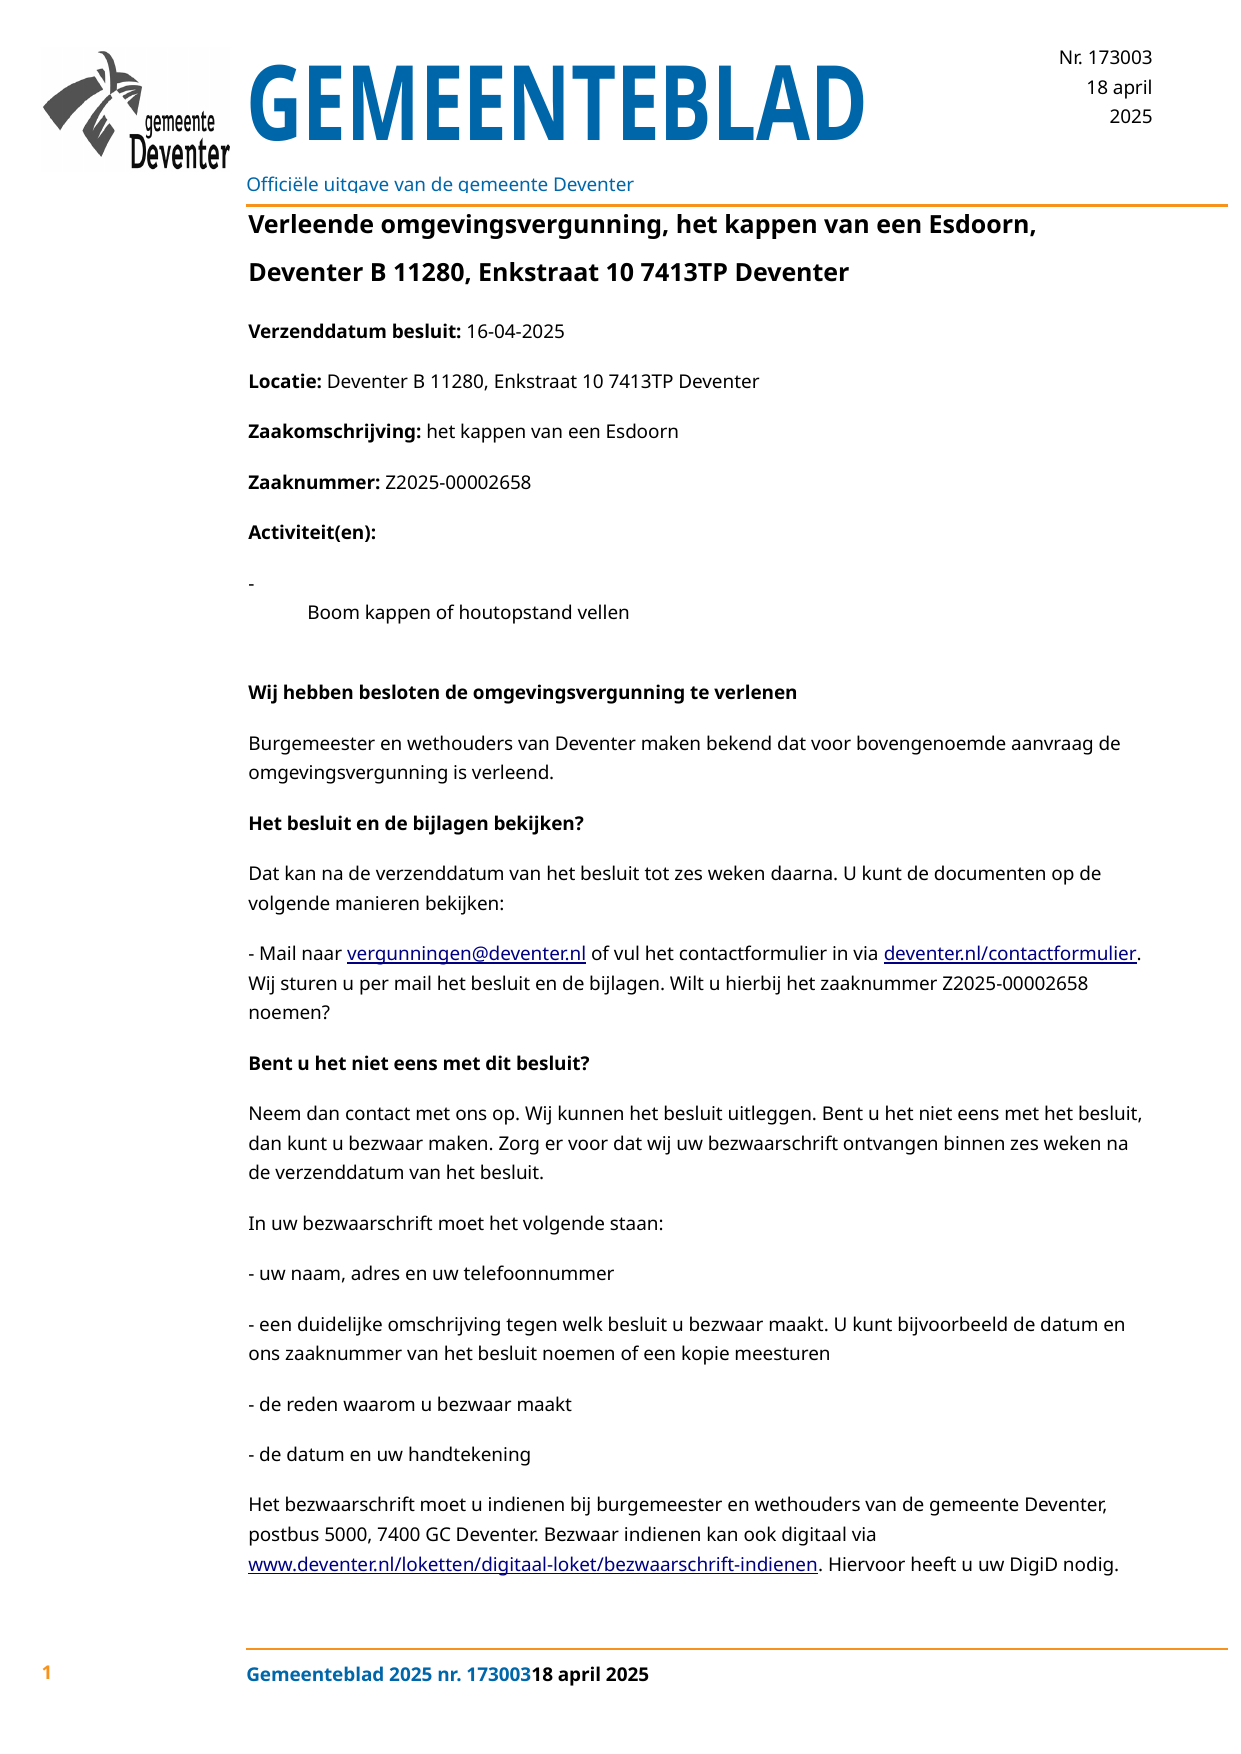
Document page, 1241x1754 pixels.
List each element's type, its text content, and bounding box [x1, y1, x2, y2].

text Burgemeester en wethouders van Deventer maken bekend dat voor bovengenoemde aanvraag de omgevingsvergunning is verleend. [248, 730, 1152, 785]
text Het besluit en de bijlagen bekijken? [248, 810, 1152, 836]
text Verleende omgevingsvergunning, het kappen van een Esdoorn, Deventer B 11280, Enkstraat 10 7413TP Deventer [248, 207, 1152, 288]
text - de datum en uw handtekening [248, 1441, 1152, 1467]
text In uw bezwaarschrift moet het volgende staan: [248, 1210, 1152, 1236]
text Verzenddatum besluit: 16-04-2025 [248, 318, 1152, 344]
text - een duidelijke omschrijving tegen welk besluit u bezwaar maakt. U kunt bijvoorbeeld de datum en ons zaaknummer van het besluit noemen of een kopie meesturen [248, 1311, 1152, 1366]
text Activiteit(en): [248, 519, 1152, 545]
text Neem dan contact met ons op. Wij kunnen het besluit uitleggen. Bent u het niet eens met het besluit, dan kunt u bezwaar maken. Zorg er voor dat wij uw bezwaarschrift ontvangen binnen zes weken na de verzenddatum van het besluit. [248, 1100, 1152, 1185]
picture [41, 47, 231, 172]
text - uw naam, adres en uw telefoonnummer [248, 1260, 1152, 1286]
text - Mail naar vergunningen@deventer.nl of vul het contactformulier in via deventer.nl/contactformulier. Wij sturen u per mail het besluit en de bijlagen. Wilt u hierbij het zaaknummer Z2025-00002658 noemen? [248, 940, 1152, 1025]
text Zaaknummer: Z2025-00002658 [248, 469, 1152, 495]
text Locatie: Deventer B 11280, Enkstraat 10 7413TP Deventer [248, 368, 1152, 394]
text Dat kan na de verzenddatum van het besluit tot zes weken daarna. U kunt de documenten op de volgende manieren bekijken: [248, 860, 1152, 916]
text Wij hebben besloten de omgevingsvergunning te verlenen [248, 679, 1152, 705]
text Het bezwaarschrift moet u indienen bij burgemeester en wethouders van de gemeente Deventer, postbus 5000, 7400 GC Deventer. Bezwaar indienen kan ook digitaal via www.deventer.nl/loketten/digitaal-loket/bezwaarschrift-indienen. Hiervoor heeft u uw DigiD nodig. [248, 1492, 1152, 1577]
text Zaakomschrijving: het kappen van een Esdoorn [248, 419, 1152, 444]
text Bent u het niet eens met dit besluit? [248, 1050, 1152, 1076]
text - de reden waarom u bezwaar maakt [248, 1391, 1152, 1417]
list Boom kappen of houtopstand vellen [248, 599, 1152, 625]
